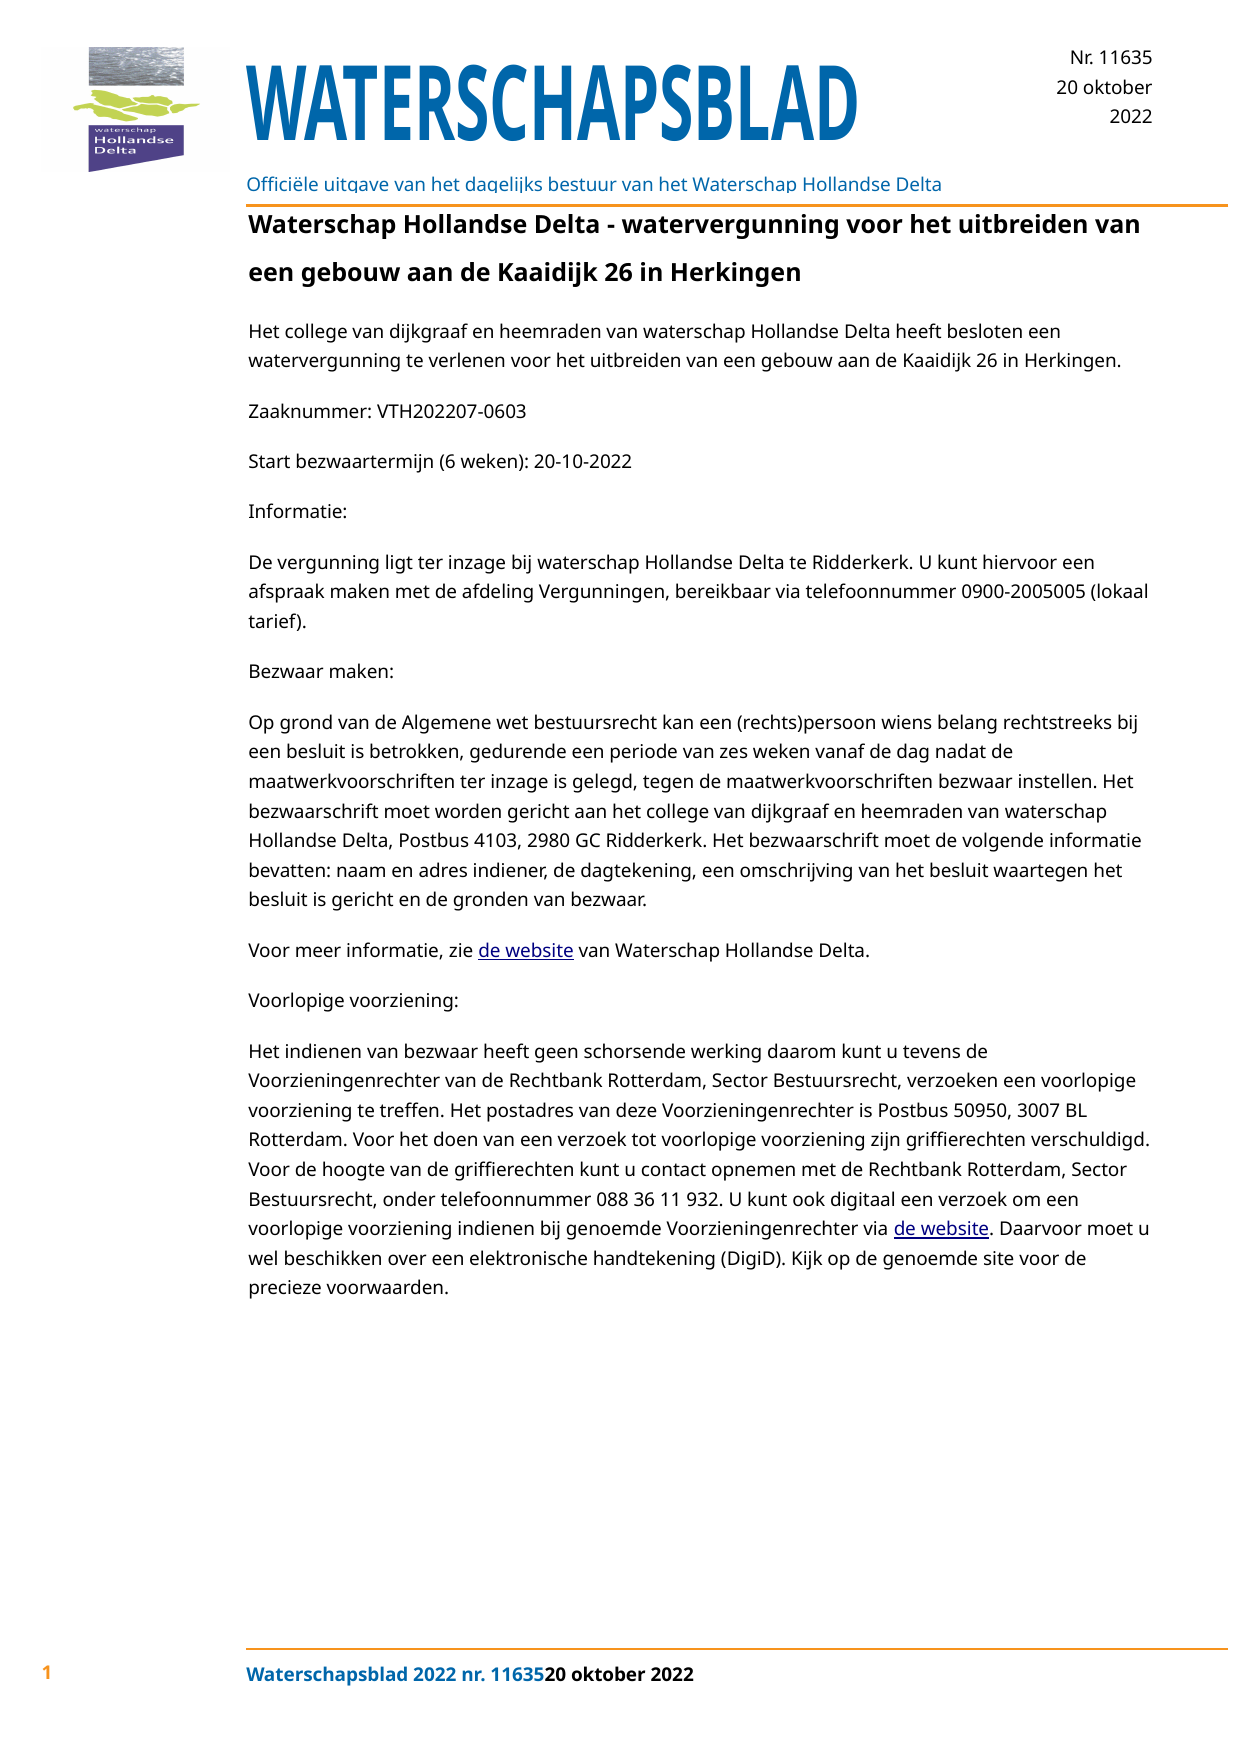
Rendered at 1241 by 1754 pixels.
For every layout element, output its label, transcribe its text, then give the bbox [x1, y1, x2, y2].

text Bezwaar maken: [248, 659, 1152, 684]
text Voorlopige voorziening: [248, 987, 1152, 1013]
text Voor meer informatie, zie de website van Waterschap Hollandse Delta. [248, 937, 1152, 963]
text Het college van dijkgraaf en heemraden van waterschap Hollandse Delta heeft besloten een watervergunning te verlenen voor het uitbreiden van een gebouw aan de Kaaidijk 26 in Herkingen. [248, 318, 1152, 373]
text Informatie: [248, 499, 1152, 524]
text Waterschap Hollandse Delta - watervergunning voor het uitbreiden van een gebouw aan de Kaaidijk 26 in Herkingen [248, 207, 1152, 288]
picture [41, 47, 231, 172]
text De vergunning ligt ter inzage bij waterschap Hollandse Delta te Ridderkerk. U kunt hiervoor een afspraak maken met de afdeling Vergunningen, bereikbaar via telefoonnummer 0900-2005005 (lokaal tarief). [248, 549, 1152, 634]
text Op grond van de Algemene wet bestuursrecht kan een (rechts)persoon wiens belang rechtstreeks bij een besluit is betrokken, gedurende een periode van zes weken vanaf de dag nadat de maatwerkvoorschriften ter inzage is gelegd, tegen de maatwerkvoorschriften bezwaar instellen. Het bezwaarschrift moet worden gericht aan het college van dijkgraaf en heemraden van waterschap Hollandse Delta, Postbus 4103, 2980 GC Ridderkerk. Het bezwaarschrift moet de volgende informatie bevatten: naam en adres indiener, de dagtekening, een omschrijving van het besluit waartegen het besluit is gericht en de gronden van bezwaar. [248, 709, 1152, 912]
text Zaaknummer: VTH202207-0603 [248, 398, 1152, 424]
text Het indienen van bezwaar heeft geen schorsende werking daarom kunt u tevens de Voorzieningenrechter van de Rechtbank Rotterdam, Sector Bestuursrecht, verzoeken een voorlopige voorziening te treffen. Het postadres van deze Voorzieningenrechter is Postbus 50950, 3007 BL Rotterdam. Voor het doen van een verzoek tot voorlopige voorziening zijn griffierechten verschuldigd. Voor de hoogte van de griffierechten kunt u contact opnemen met de Rechtbank Rotterdam, Sector Bestuursrecht, onder telefoonnummer 088 36 11 932. U kunt ook digitaal een verzoek om een voorlopige voorziening indienen bij genoemde Voorzieningenrechter via de website. Daarvoor moet u wel beschikken over een elektronische handtekening (DigiD). Kijk op de genoemde site voor de precieze voorwaarden. [248, 1038, 1152, 1300]
text Start bezwaartermijn (6 weken): 20-10-2022 [248, 448, 1152, 474]
